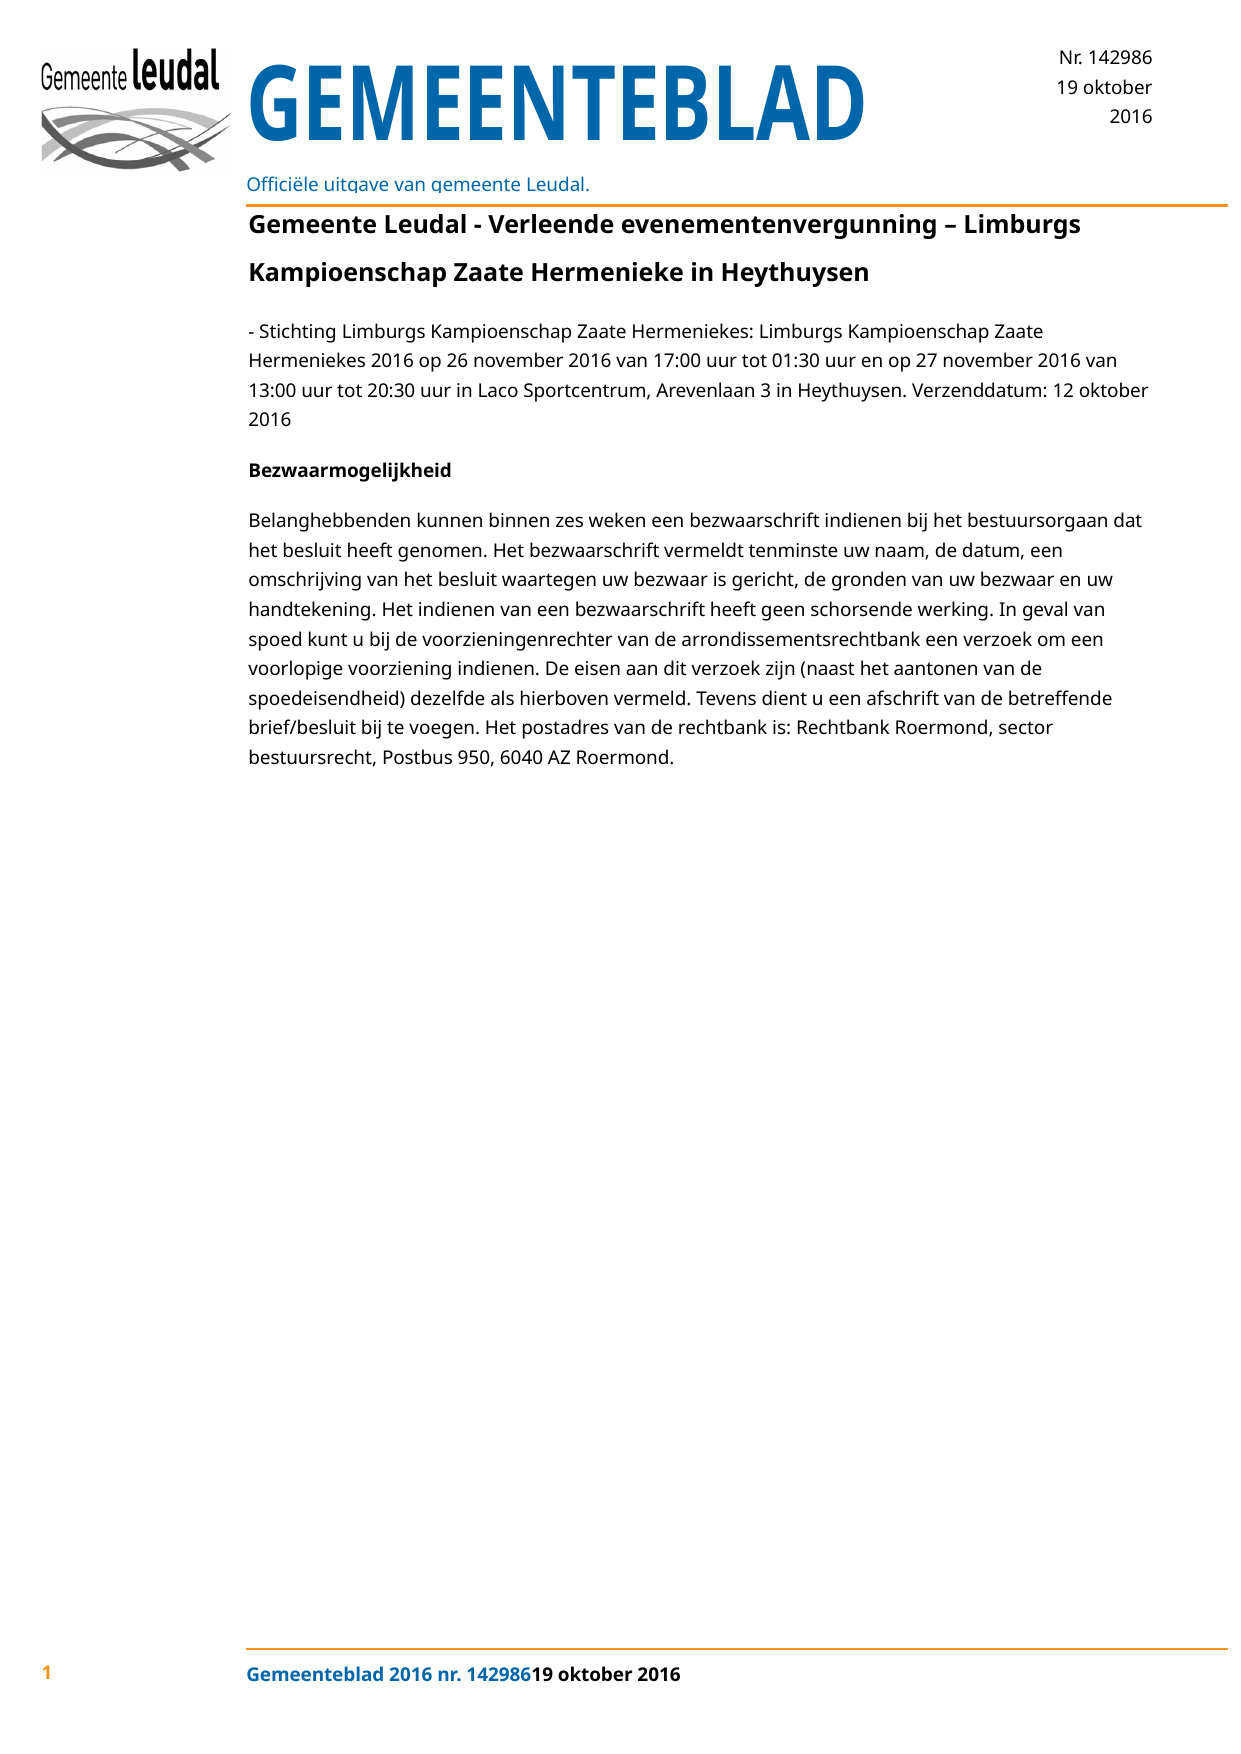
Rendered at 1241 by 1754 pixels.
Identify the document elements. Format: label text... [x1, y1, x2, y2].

picture [41, 47, 231, 172]
text Bezwaarmogelijkheid [248, 457, 1152, 483]
text Gemeente Leudal - Verleende evenementenvergunning – Limburgs Kampioenschap Zaate Hermenieke in Heythuysen [248, 207, 1152, 288]
text - Stichting Limburgs Kampioenschap Zaate Hermeniekes: Limburgs Kampioenschap Zaate Hermeniekes 2016 op 26 november 2016 van 17:00 uur tot 01:30 uur en op 27 november 2016 van 13:00 uur tot 20:30 uur in Laco Sportcentrum, Arevenlaan 3 in Heythuysen. Verzenddatum: 12 oktober 2016 [248, 318, 1152, 432]
text Belanghebbenden kunnen binnen zes weken een bezwaarschrift indienen bij het bestuursorgaan dat het besluit heeft genomen. Het bezwaarschrift vermeldt tenminste uw naam, de datum, een omschrijving van het besluit waartegen uw bezwaar is gericht, de gronden van uw bezwaar en uw handtekening. Het indienen van een bezwaarschrift heeft geen schorsende werking. In geval van spoed kunt u bij de voorzieningenrechter van de arrondissementsrechtbank een verzoek om een voorlopige voorziening indienen. De eisen aan dit verzoek zijn (naast het aantonen van de spoedeisendheid) dezelfde als hierboven vermeld. Tevens dient u een afschrift van de betreffende brief/besluit bij te voegen. Het postadres van de rechtbank is: Rechtbank Roermond, sector bestuursrecht, Postbus 950, 6040 AZ Roermond. [248, 507, 1152, 770]
